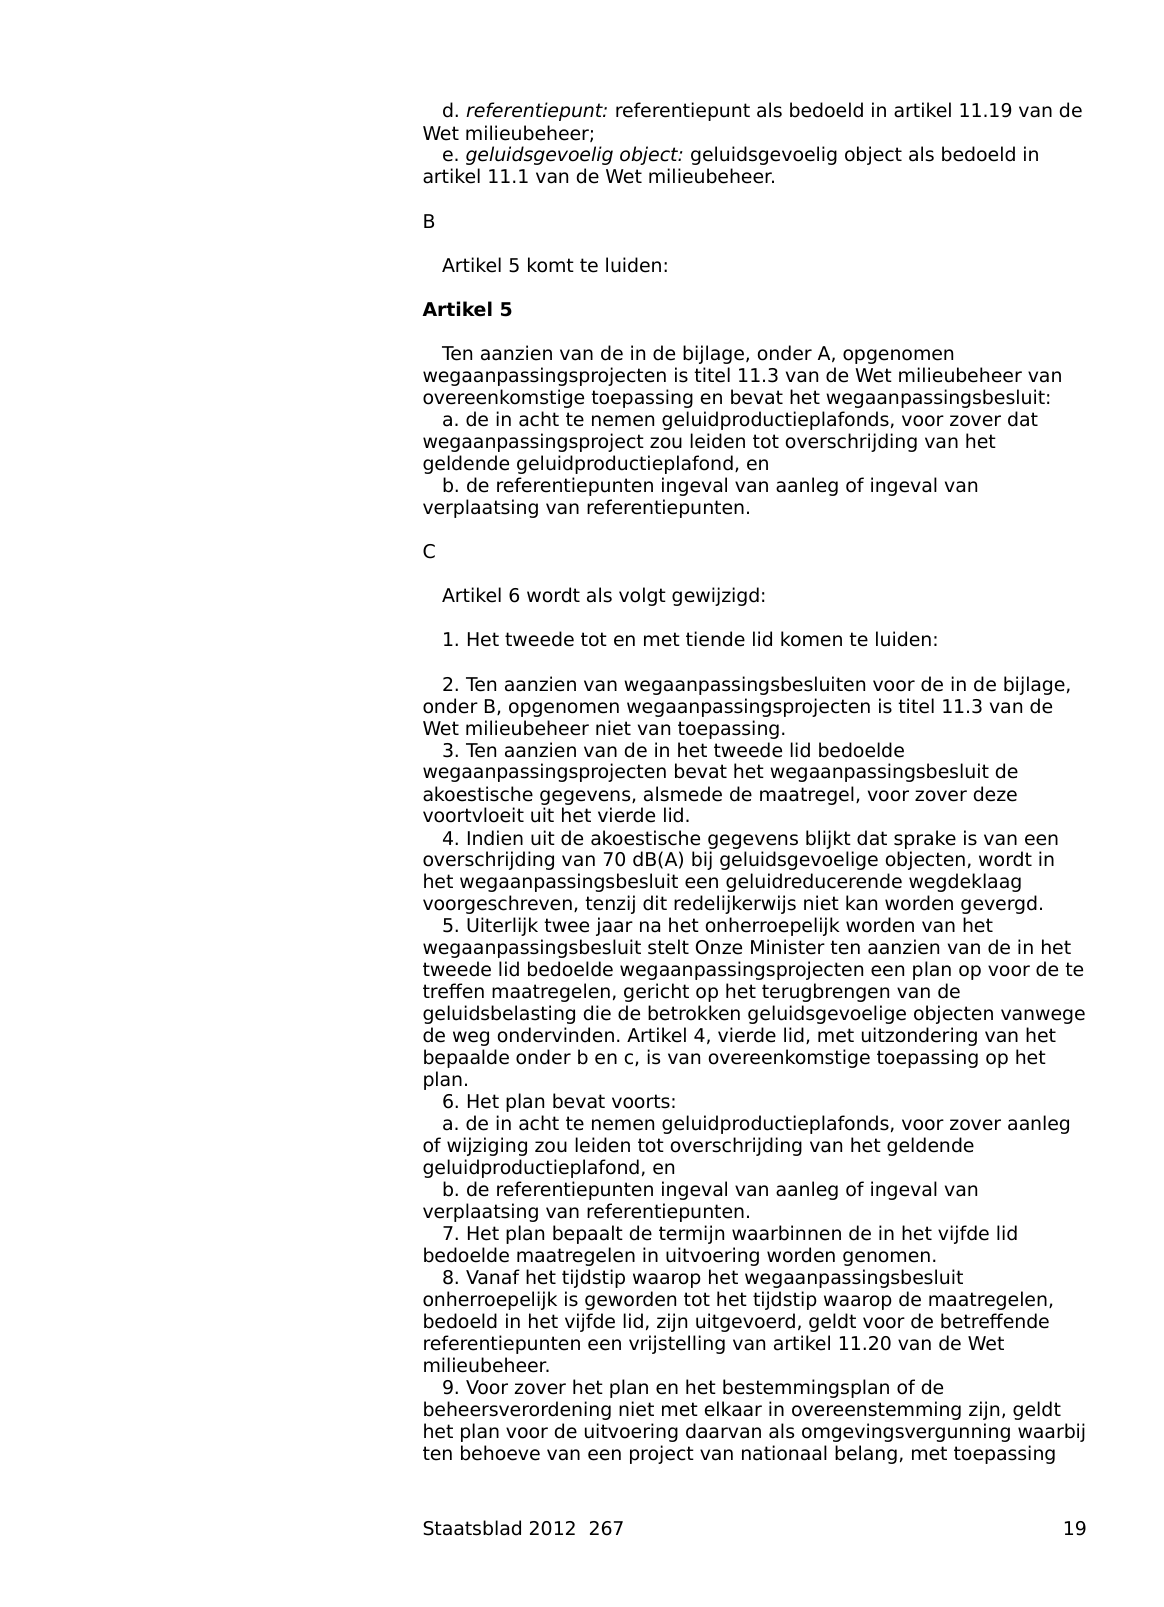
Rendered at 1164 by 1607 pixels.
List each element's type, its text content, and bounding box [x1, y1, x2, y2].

text a. de in acht te nemen geluidproductieplafonds, voor zover aanleg of wijziging zou leiden tot overschrijding van het geldende geluidproductieplafond, en [422, 1113, 1087, 1179]
text 2. Ten aanzien van wegaanpassingsbesluiten voor de in de bijlage, onder B, opgenomen wegaanpassingsprojecten is titel 11.3 van de Wet milieubeheer niet van toepassing. [422, 673, 1087, 739]
text Artikel 5 komt te luiden: [422, 255, 1087, 277]
text 7. Het plan bepaalt de termijn waarbinnen de in het vijfde lid bedoelde maatregelen in uitvoering worden genomen. [422, 1223, 1087, 1267]
text 5. Uiterlijk twee jaar na het onherroepelijk worden van het wegaanpassingsbesluit stelt Onze Minister ten aanzien van de in het tweede lid bedoelde wegaanpassingsprojecten een plan op voor de te treffen maatregelen, gericht op het terugbrengen van de geluidsbelasting die de betrokken geluidsgevoelige objecten vanwege de weg ondervinden. Artikel 4, vierde lid, met uitzondering van het bepaalde onder b en c, is van overeenkomstige toepassing op het plan. [422, 915, 1087, 1091]
text 6. Het plan bevat voorts: [422, 1091, 1087, 1113]
text b. de referentiepunten ingeval van aanleg of ingeval van verplaatsing van referentiepunten. [422, 475, 1087, 519]
text C [422, 541, 1087, 563]
text b. de referentiepunten ingeval van aanleg of ingeval van verplaatsing van referentiepunten. [422, 1179, 1087, 1223]
text a. de in acht te nemen geluidproductieplafonds, voor zover dat wegaanpassingsproject zou leiden tot overschrijding van het geldende geluidproductieplafond, en [422, 409, 1087, 475]
text B [422, 211, 1087, 232]
text 8. Vanaf het tijdstip waarop het wegaanpassingsbesluit onherroepelijk is geworden tot het tijdstip waarop de maatregelen, bedoeld in het vijfde lid, zijn uitgevoerd, geldt voor de betreffende referentiepunten een vrijstelling van artikel 11.20 van de Wet milieubeheer. [422, 1267, 1087, 1377]
text 1. Het tweede tot en met tiende lid komen te luiden: [422, 629, 1087, 651]
text Artikel 6 wordt als volgt gewijzigd: [422, 585, 1087, 607]
text Ten aanzien van de in de bijlage, onder A, opgenomen wegaanpassingsprojecten is titel 11.3 van de Wet milieubeheer van overeenkomstige toepassing en bevat het wegaanpassingsbesluit: [422, 343, 1087, 409]
text d. referentiepunt: referentiepunt als bedoeld in artikel 11.19 van de Wet milieubeheer; [422, 100, 1087, 144]
text 4. Indien uit de akoestische gegevens blijkt dat sprake is van een overschrijding van 70 dB(A) bij geluidsgevoelige objecten, wordt in het wegaanpassingsbesluit een geluidreducerende wegdeklaag voorgeschreven, tenzij dit redelijkerwijs niet kan worden gevergd. [422, 827, 1087, 915]
text 3. Ten aanzien van de in het tweede lid bedoelde wegaanpassingsprojecten bevat het wegaanpassingsbesluit de akoestische gegevens, alsmede de maatregel, voor zover deze voortvloeit uit het vierde lid. [422, 739, 1087, 827]
text 9. Voor zover het plan en het bestemmingsplan of de beheersverordening niet met elkaar in overeenstemming zijn, geldt het plan voor de uitvoering daarvan als omgevingsvergunning waarbij ten behoeve van een project van nationaal belang, met toepassing [422, 1377, 1087, 1465]
subtitle Artikel 5 [422, 299, 1087, 321]
text e. geluidsgevoelig object: geluidsgevoelig object als bedoeld in artikel 11.1 van de Wet milieubeheer. [422, 144, 1087, 188]
